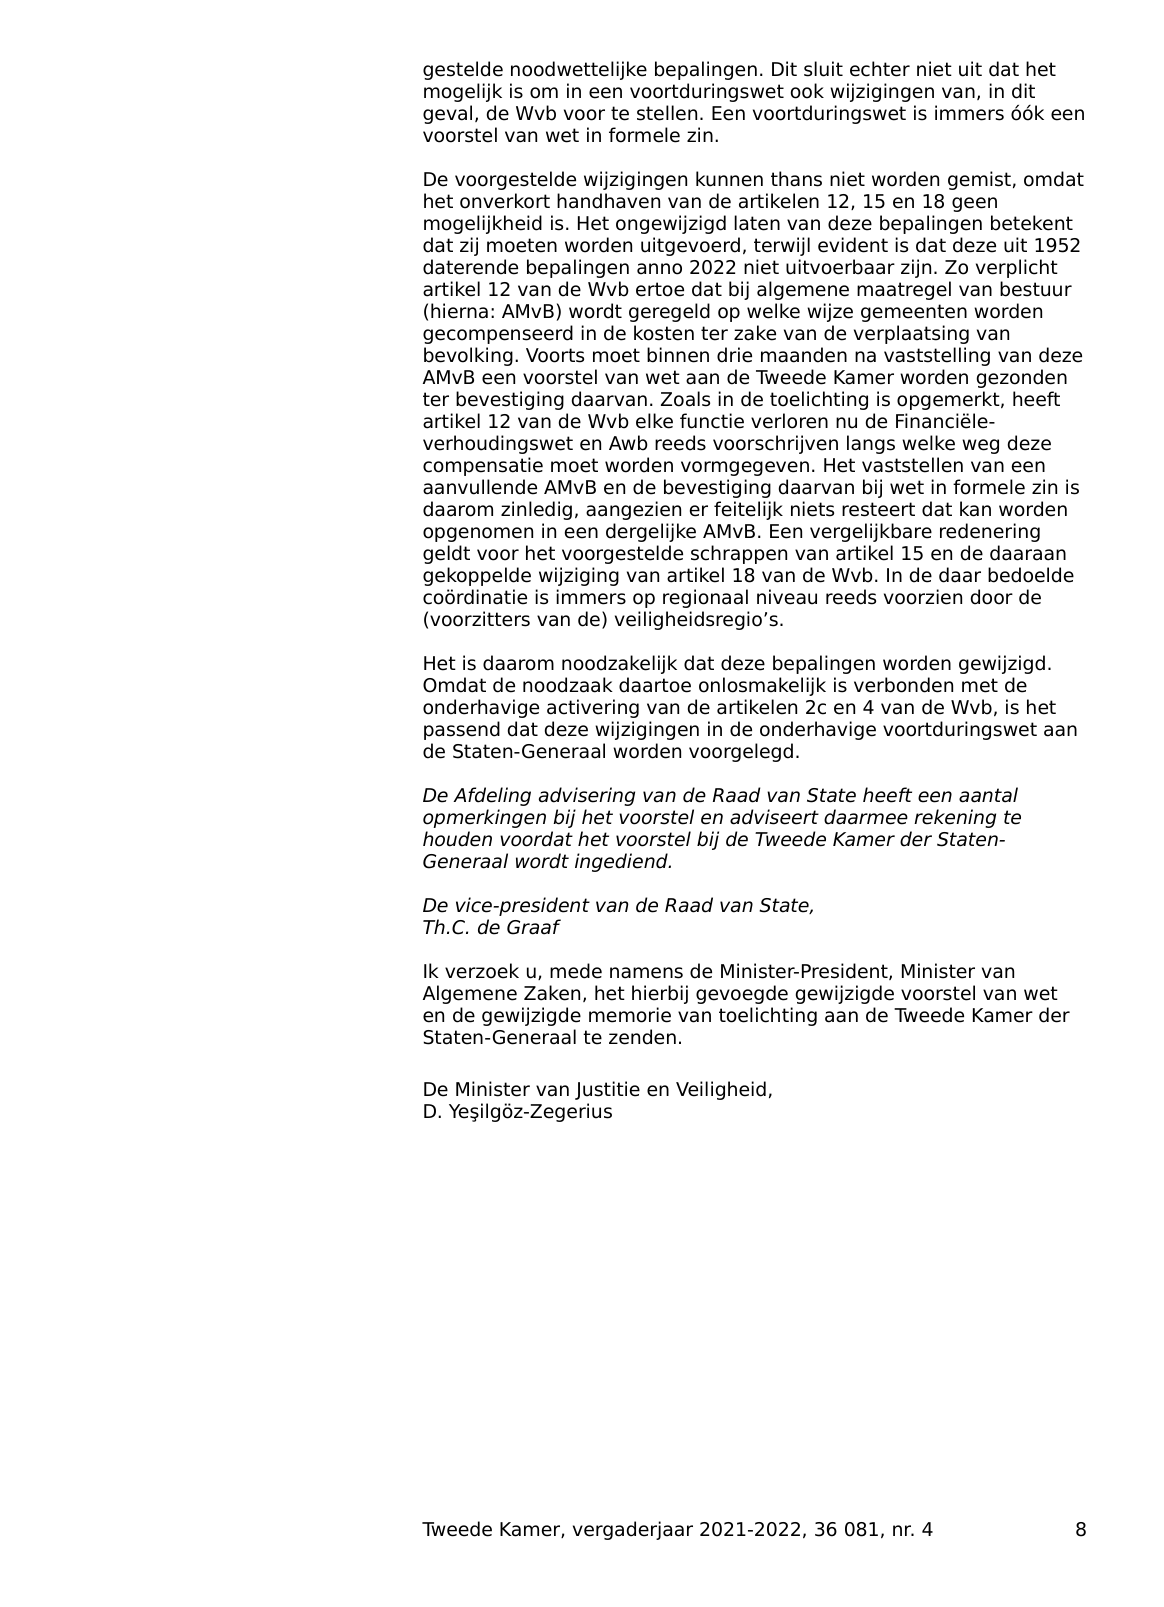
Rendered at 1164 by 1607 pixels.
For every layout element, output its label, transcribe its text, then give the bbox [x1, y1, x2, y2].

text Het is daarom noodzakelijk dat deze bepalingen worden gewijzigd. Omdat de noodzaak daartoe onlosmakelijk is verbonden met de onderhavige activering van de artikelen 2c en 4 van de Wvb, is het passend dat deze wijzigingen in de onderhavige voortduringswet aan de Staten-Generaal worden voorgelegd. [422, 653, 1087, 763]
text De Afdeling advisering van de Raad van State heeft een aantal opmerkingen bij het voorstel en adviseert daarmee rekening te houden voordat het voorstel bij de Tweede Kamer der Staten-Generaal wordt ingediend. [422, 785, 1087, 873]
text De vice-president van de Raad van State, [422, 895, 1087, 917]
text gestelde noodwettelijke bepalingen. Dit sluit echter niet uit dat het mogelijk is om in een voortduringswet ook wijzigingen van, in dit geval, de Wvb voor te stellen. Een voortduringswet is immers óók een voorstel van wet in formele zin. [422, 59, 1087, 147]
text De Minister van Justitie en Veiligheid, D. Yeşilgöz-Zegerius [422, 1079, 1087, 1123]
text Ik verzoek u, mede namens de Minister-President, Minister van Algemene Zaken, het hierbij gevoegde gewijzigde voorstel van wet en de gewijzigde memorie van toelichting aan de Tweede Kamer der Staten-Generaal te zenden. [422, 961, 1087, 1049]
text Th.C. de Graaf [422, 917, 1087, 939]
text De voorgestelde wijzigingen kunnen thans niet worden gemist, omdat het onverkort handhaven van de artikelen 12, 15 en 18 geen mogelijkheid is. Het ongewijzigd laten van deze bepalingen betekent dat zij moeten worden uitgevoerd, terwijl evident is dat deze uit 1952 daterende bepalingen anno 2022 niet uitvoerbaar zijn. Zo verplicht artikel 12 van de Wvb ertoe dat bij algemene maatregel van bestuur (hierna: AMvB) wordt geregeld op welke wijze gemeenten worden gecompenseerd in de kosten ter zake van de verplaatsing van bevolking. Voorts moet binnen drie maanden na vaststelling van deze AMvB een voorstel van wet aan de Tweede Kamer worden gezonden ter bevestiging daarvan. Zoals in de toelichting is opgemerkt, heeft artikel 12 van de Wvb elke functie verloren nu de Financiële-verhoudingswet en Awb reeds voorschrijven langs welke weg deze compensatie moet worden vormgegeven. Het vaststellen van een aanvullende AMvB en de bevestiging daarvan bij wet in formele zin is daarom zinledig, aangezien er feitelijk niets resteert dat kan worden opgenomen in een dergelijke AMvB. Een vergelijkbare redenering geldt voor het voorgestelde schrappen van artikel 15 en de daaraan gekoppelde wijziging van artikel 18 van de Wvb. In de daar bedoelde coördinatie is immers op regionaal niveau reeds voorzien door de (voorzitters van de) veiligheidsregio’s. [422, 169, 1087, 631]
